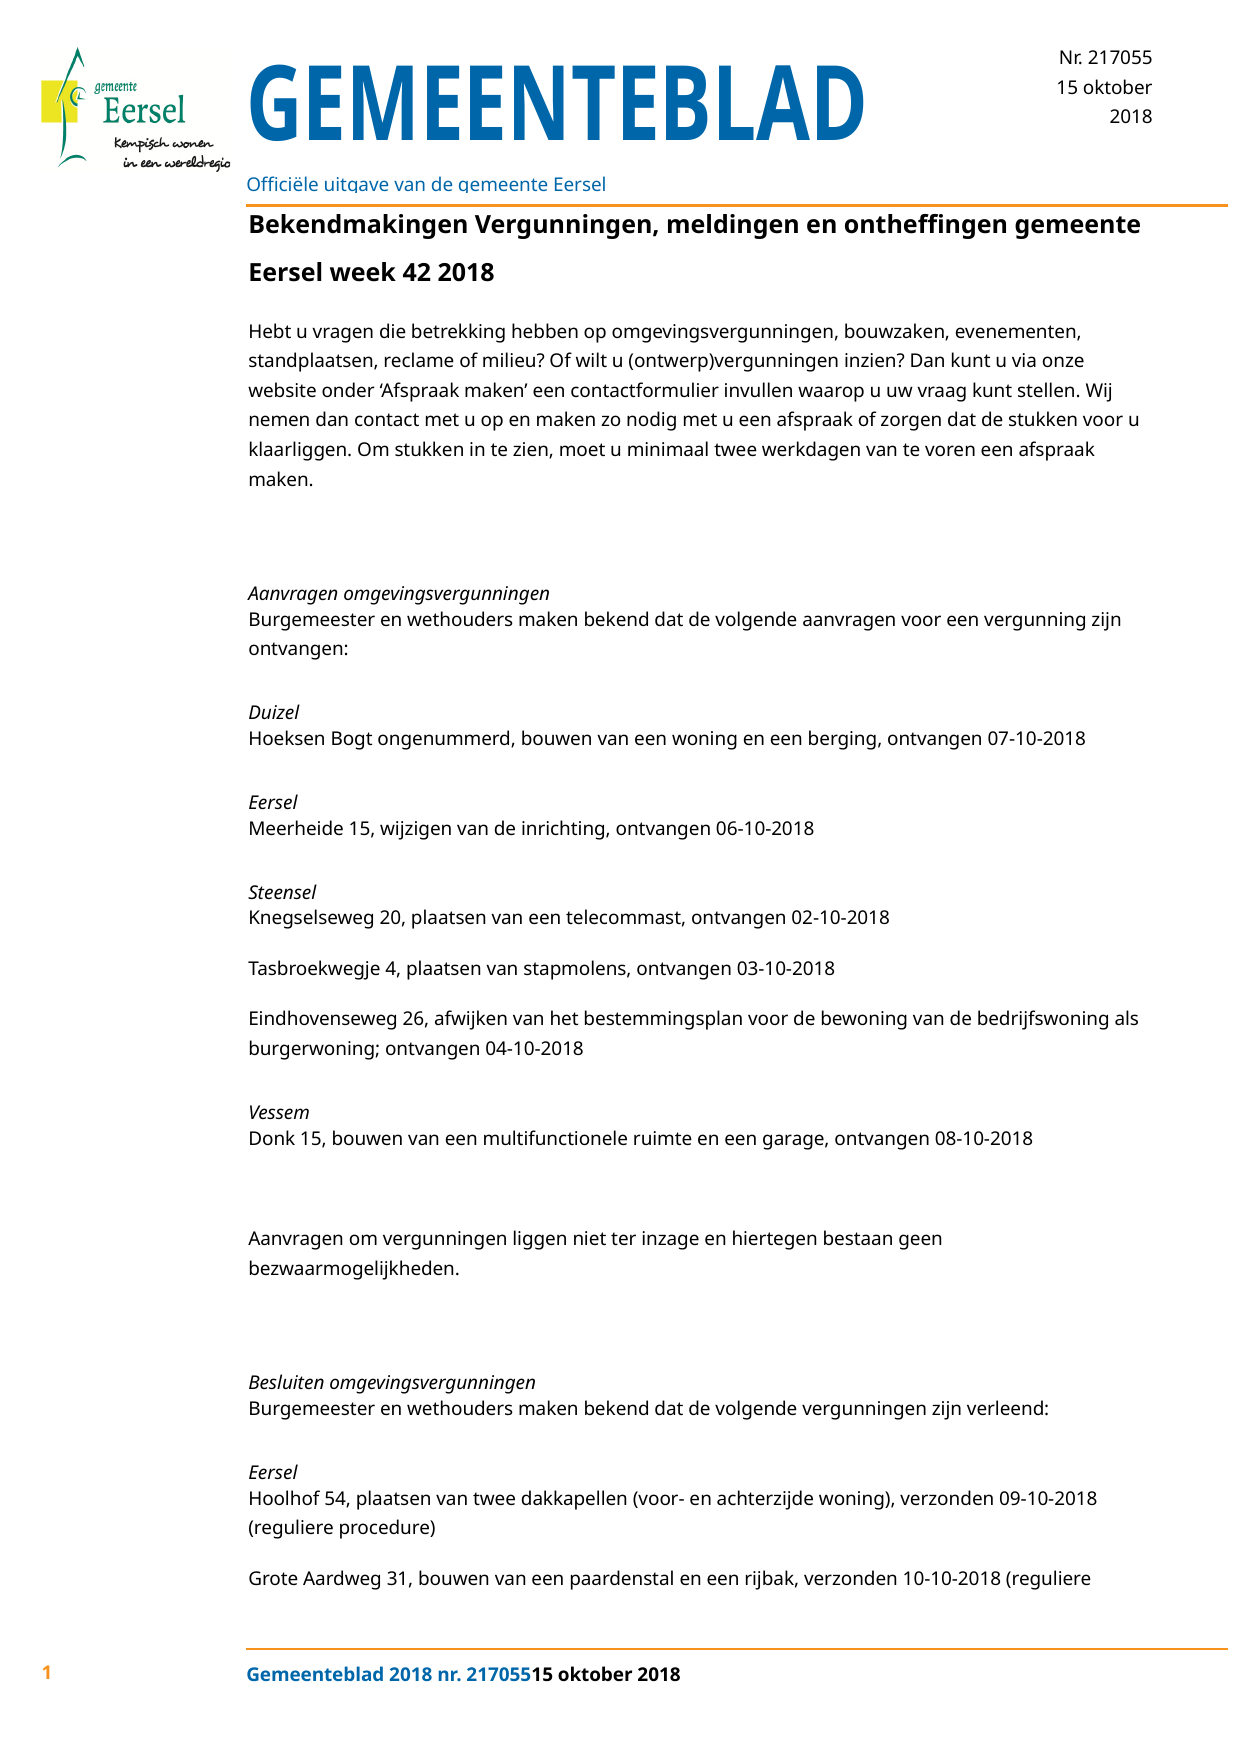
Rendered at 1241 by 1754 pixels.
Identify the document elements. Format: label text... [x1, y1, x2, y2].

text Eersel [248, 1459, 1152, 1485]
text Hebt u vragen die betrekking hebben op omgevingsvergunningen, bouwzaken, evenementen, standplaatsen, reclame of milieu? Of wilt u (ontwerp)vergunningen inzien? Dan kunt u via onze website onder ‘Afspraak maken’ een contactformulier invullen waarop u uw vraag kunt stellen. Wij nemen dan contact met u op en maken zo nodig met u een afspraak of zorgen dat de stukken voor u klaarliggen. Om stukken in te zien, moet u minimaal twee werkdagen van te voren een afspraak maken. [248, 318, 1152, 492]
text Hoolhof 54, plaatsen van twee dakkapellen (voor- en achterzijde woning), verzonden 09-10-2018 (reguliere procedure) [248, 1485, 1152, 1540]
text Bekendmakingen Vergunningen, meldingen en ontheffingen gemeente Eersel week 42 2018 [248, 207, 1152, 288]
text Hoeksen Bogt ongenummerd, bouwen van een woning en een berging, ontvangen 07-10-2018 [248, 725, 1152, 751]
text Vessem [248, 1099, 1152, 1125]
text Aanvragen omgevingsvergunningen [248, 580, 1152, 606]
text Donk 15, bouwen van een multifunctionele ruimte en een garage, ontvangen 08-10-2018 [248, 1125, 1152, 1150]
text Burgemeester en wethouders maken bekend dat de volgende vergunningen zijn verleend: [248, 1395, 1152, 1421]
text Besluiten omgevingsvergunningen [248, 1369, 1152, 1395]
text Eindhovenseweg 26, afwijken van het bestemmingsplan voor de bewoning van de bedrijfswoning als burgerwoning; ontvangen 04-10-2018 [248, 1005, 1152, 1061]
picture [41, 47, 231, 172]
text Eersel [248, 789, 1152, 815]
text Tasbroekwegje 4, plaatsen van stapmolens, ontvangen 03-10-2018 [248, 955, 1152, 981]
text Knegselseweg 20, plaatsen van een telecommast, ontvangen 02-10-2018 [248, 904, 1152, 930]
text Aanvragen om vergunningen liggen niet ter inzage en hiertegen bestaan geen bezwaarmogelijkheden. [248, 1226, 1152, 1281]
text Duizel [248, 699, 1152, 725]
text Burgemeester en wethouders maken bekend dat de volgende aanvragen voor een vergunning zijn ontvangen: [248, 606, 1152, 661]
text Grote Aardweg 31, bouwen van een paardenstal en een rijbak, verzonden 10-10-2018 (reguliere [248, 1565, 1152, 1591]
text Steensel [248, 879, 1152, 904]
text Meerheide 15, wijzigen van de inrichting, ontvangen 06-10-2018 [248, 815, 1152, 841]
